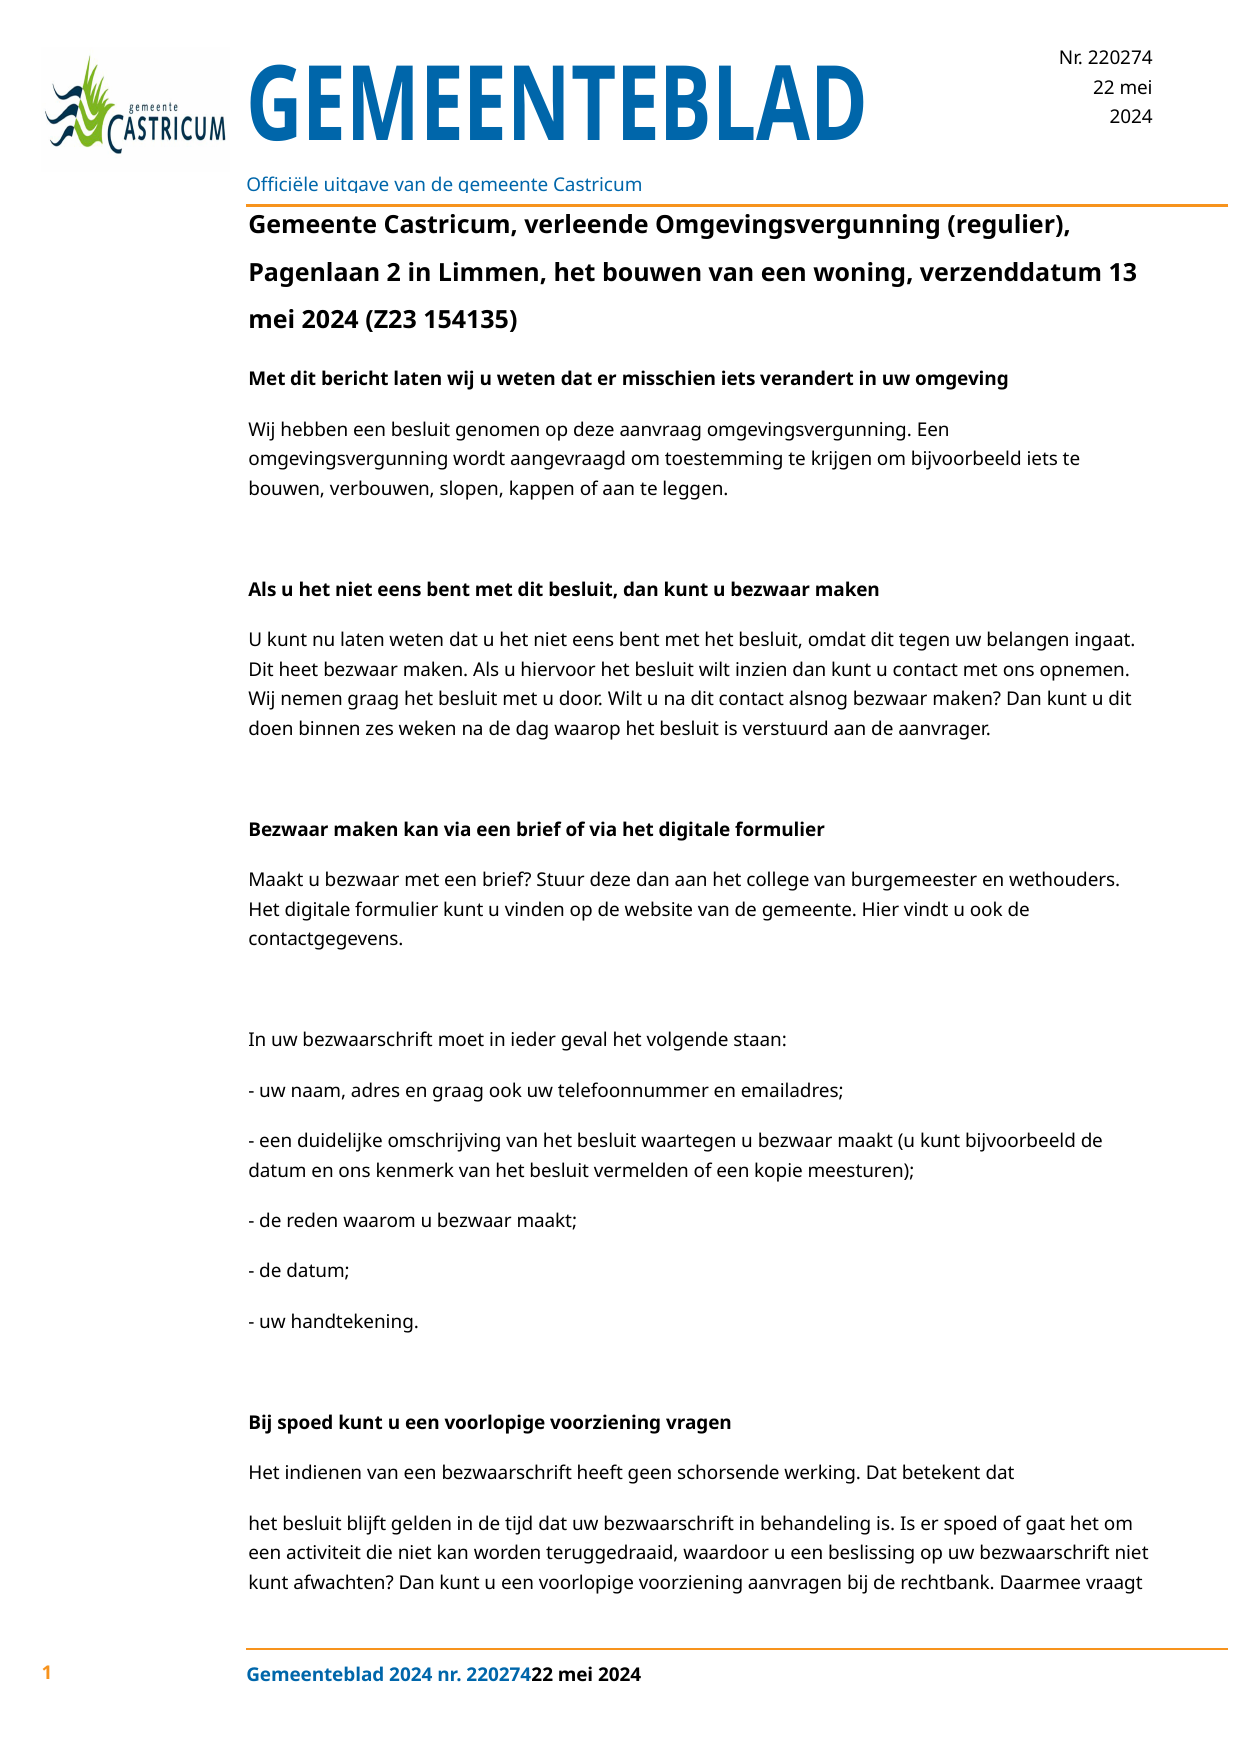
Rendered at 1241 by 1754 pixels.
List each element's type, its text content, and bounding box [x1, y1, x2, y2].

picture [41, 47, 231, 172]
text Maakt u bezwaar met een brief? Stuur deze dan aan het college van burgemeester en wethouders. Het digitale formulier kunt u vinden op de website van de gemeente. Hier vindt u ook de contactgegevens. [248, 866, 1152, 951]
text Bezwaar maken kan via een brief of via het digitale formulier [248, 816, 1152, 842]
text Wij hebben een besluit genomen op deze aanvraag omgevingsvergunning. Een omgevingsvergunning wordt aangevraagd om toestemming te krijgen om bijvoorbeeld iets te bouwen, verbouwen, slopen, kappen of aan te leggen. [248, 416, 1152, 501]
text - de reden waarom u bezwaar maakt; [248, 1207, 1152, 1233]
text het besluit blijft gelden in de tijd dat uw bezwaarschrift in behandeling is. Is er spoed of gaat het om een activiteit die niet kan worden teruggedraaid, waardoor u een beslissing op uw bezwaarschrift niet kunt afwachten? Dan kunt u een voorlopige voorziening aanvragen bij de rechtbank. Daarmee vraagt [248, 1510, 1152, 1594]
text - uw handtekening. [248, 1308, 1152, 1334]
text Bij spoed kunt u een voorlopige voorziening vragen [248, 1409, 1152, 1434]
text - uw naam, adres en graag ook uw telefoonnummer en emailadres; [248, 1077, 1152, 1102]
text Met dit bericht laten wij u weten dat er misschien iets verandert in uw omgeving [248, 366, 1152, 391]
text - een duidelijke omschrijving van het besluit waartegen u bezwaar maakt (u kunt bijvoorbeeld de datum en ons kenmerk van het besluit vermelden of een kopie meesturen); [248, 1127, 1152, 1182]
text In uw bezwaarschrift moet in ieder geval het volgende staan: [248, 1026, 1152, 1052]
text Gemeente Castricum, verleende Omgevingsvergunning (regulier), Pagenlaan 2 in Limmen, het bouwen van een woning, verzenddatum 13 mei 2024 (Z23 154135) [248, 207, 1152, 336]
text Het indienen van een bezwaarschrift heeft geen schorsende werking. Dat betekent dat [248, 1459, 1152, 1485]
text Als u het niet eens bent met dit besluit, dan kunt u bezwaar maken [248, 576, 1152, 602]
text U kunt nu laten weten dat u het niet eens bent met het besluit, omdat dit tegen uw belangen ingaat. Dit heet bezwaar maken. Als u hiervoor het besluit wilt inzien dan kunt u contact met ons opnemen. Wij nemen graag het besluit met u door. Wilt u na dit contact alsnog bezwaar maken? Dan kunt u dit doen binnen zes weken na de dag waarop het besluit is verstuurd aan de aanvrager. [248, 626, 1152, 741]
text - de datum; [248, 1258, 1152, 1283]
